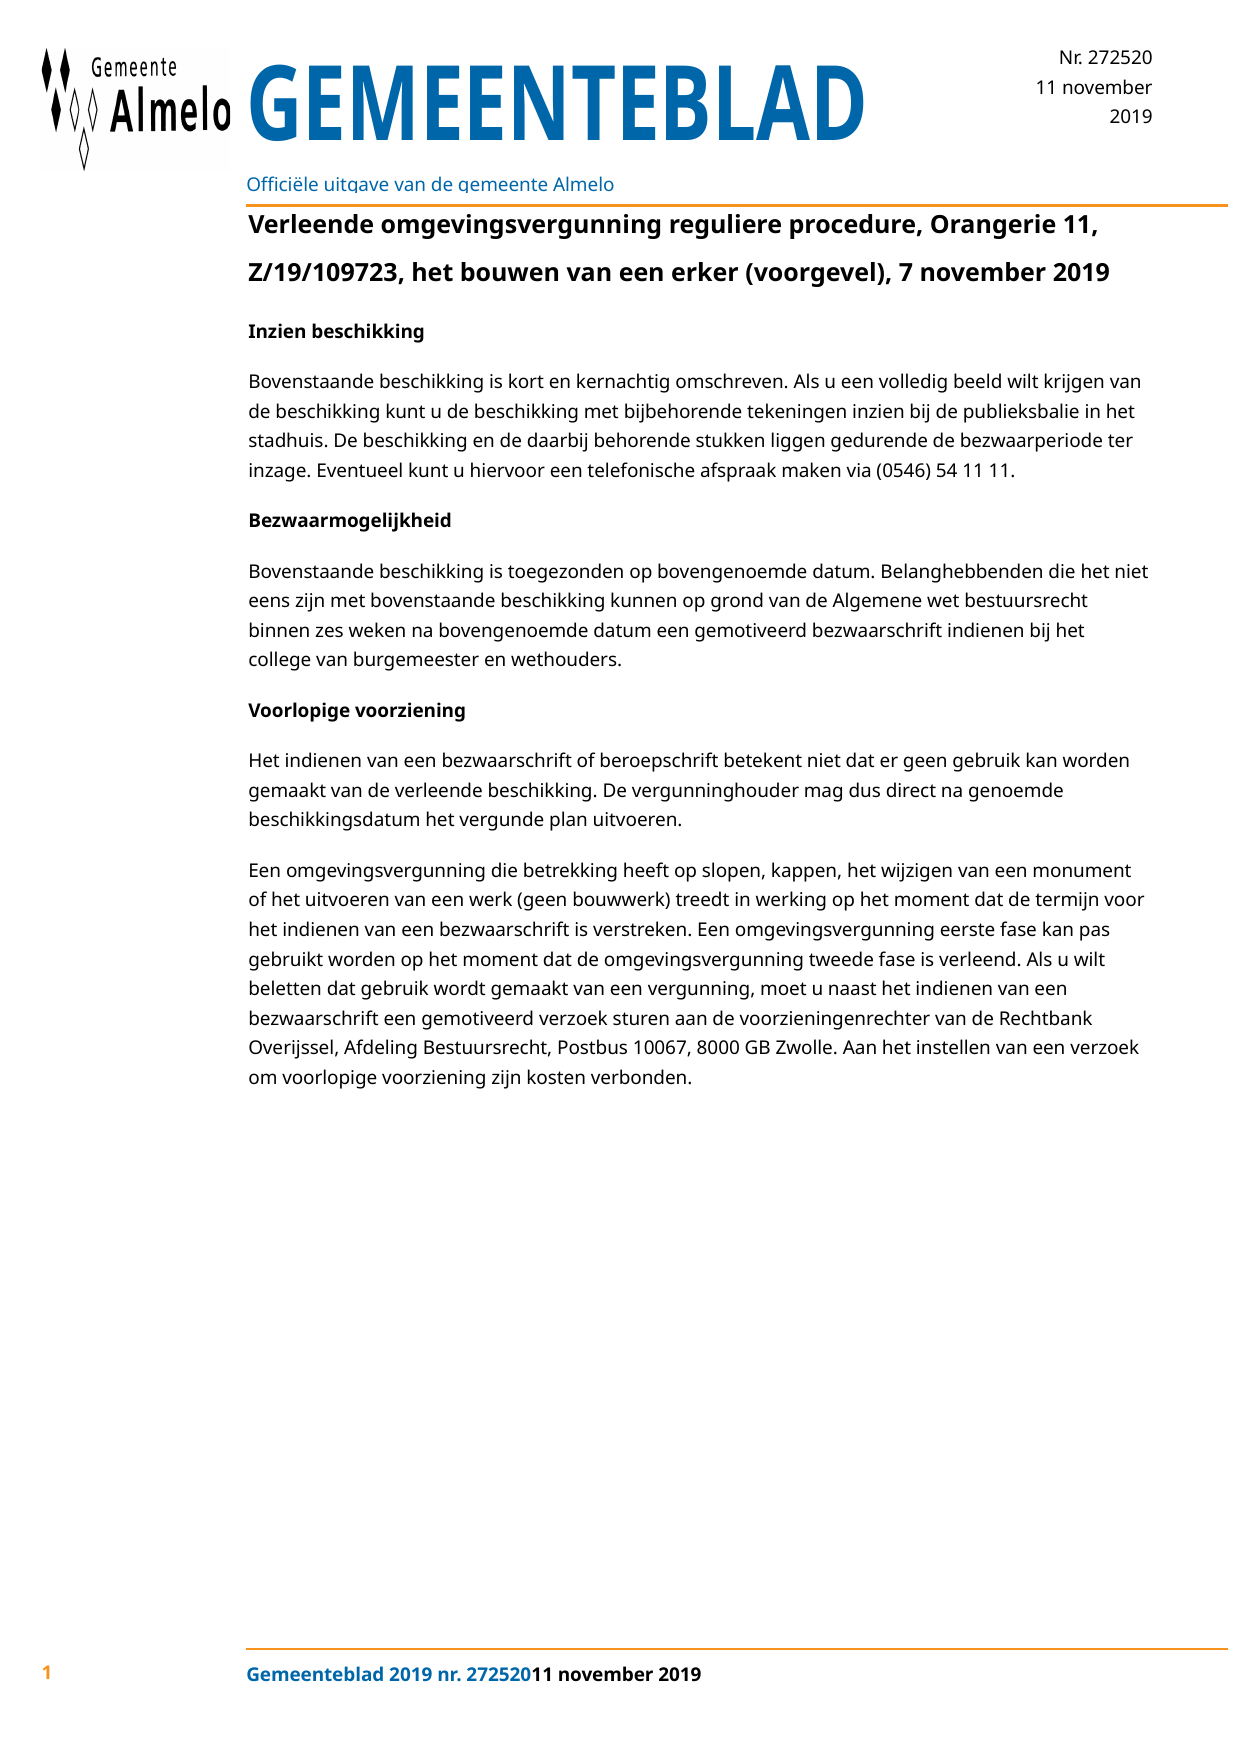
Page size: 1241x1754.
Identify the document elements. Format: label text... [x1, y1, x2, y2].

text Bezwaarmogelijkheid [248, 507, 1152, 533]
text Het indienen van een bezwaarschrift of beroepschrift betekent niet dat er geen gebruik kan worden gemaakt van de verleende beschikking. De vergunninghouder mag dus direct na genoemde beschikkingsdatum het vergunde plan uitvoeren. [248, 747, 1152, 832]
text Voorlopige voorziening [248, 697, 1152, 723]
text Bovenstaande beschikking is toegezonden op bovengenoemde datum. Belanghebbenden die het niet eens zijn met bovenstaande beschikking kunnen op grond van de Algemene wet bestuursrecht binnen zes weken na bovengenoemde datum een gemotiveerd bezwaarschrift indienen bij het college van burgemeester en wethouders. [248, 558, 1152, 672]
picture [41, 47, 231, 172]
text Bovenstaande beschikking is kort en kernachtig omschreven. Als u een volledig beeld wilt krijgen van de beschikking kunt u de beschikking met bijbehorende tekeningen inzien bij de publieksbalie in het stadhuis. De beschikking en de daarbij behorende stukken liggen gedurende de bezwaarperiode ter inzage. Eventueel kunt u hiervoor een telefonische afspraak maken via (0546) 54 11 11. [248, 368, 1152, 483]
text Een omgevingsvergunning die betrekking heeft op slopen, kappen, het wijzigen van een monument of het uitvoeren van een werk (geen bouwwerk) treedt in werking op het moment dat de termijn voor het indienen van een bezwaarschrift is verstreken. Een omgevingsvergunning eerste fase kan pas gebruikt worden op het moment dat de omgevingsvergunning tweede fase is verleend. Als u wilt beletten dat gebruik wordt gemaakt van een vergunning, moet u naast het indienen van een bezwaarschrift een gemotiveerd verzoek sturen aan de voorzieningenrechter van de Rechtbank Overijssel, Afdeling Bestuursrecht, Postbus 10067, 8000 GB Zwolle. Aan het instellen van een verzoek om voorlopige voorziening zijn kosten verbonden. [248, 857, 1152, 1090]
text Verleende omgevingsvergunning reguliere procedure, Orangerie 11, Z/19/109723, het bouwen van een erker (voorgevel), 7 november 2019 [248, 207, 1152, 288]
text Inzien beschikking [248, 318, 1152, 344]
